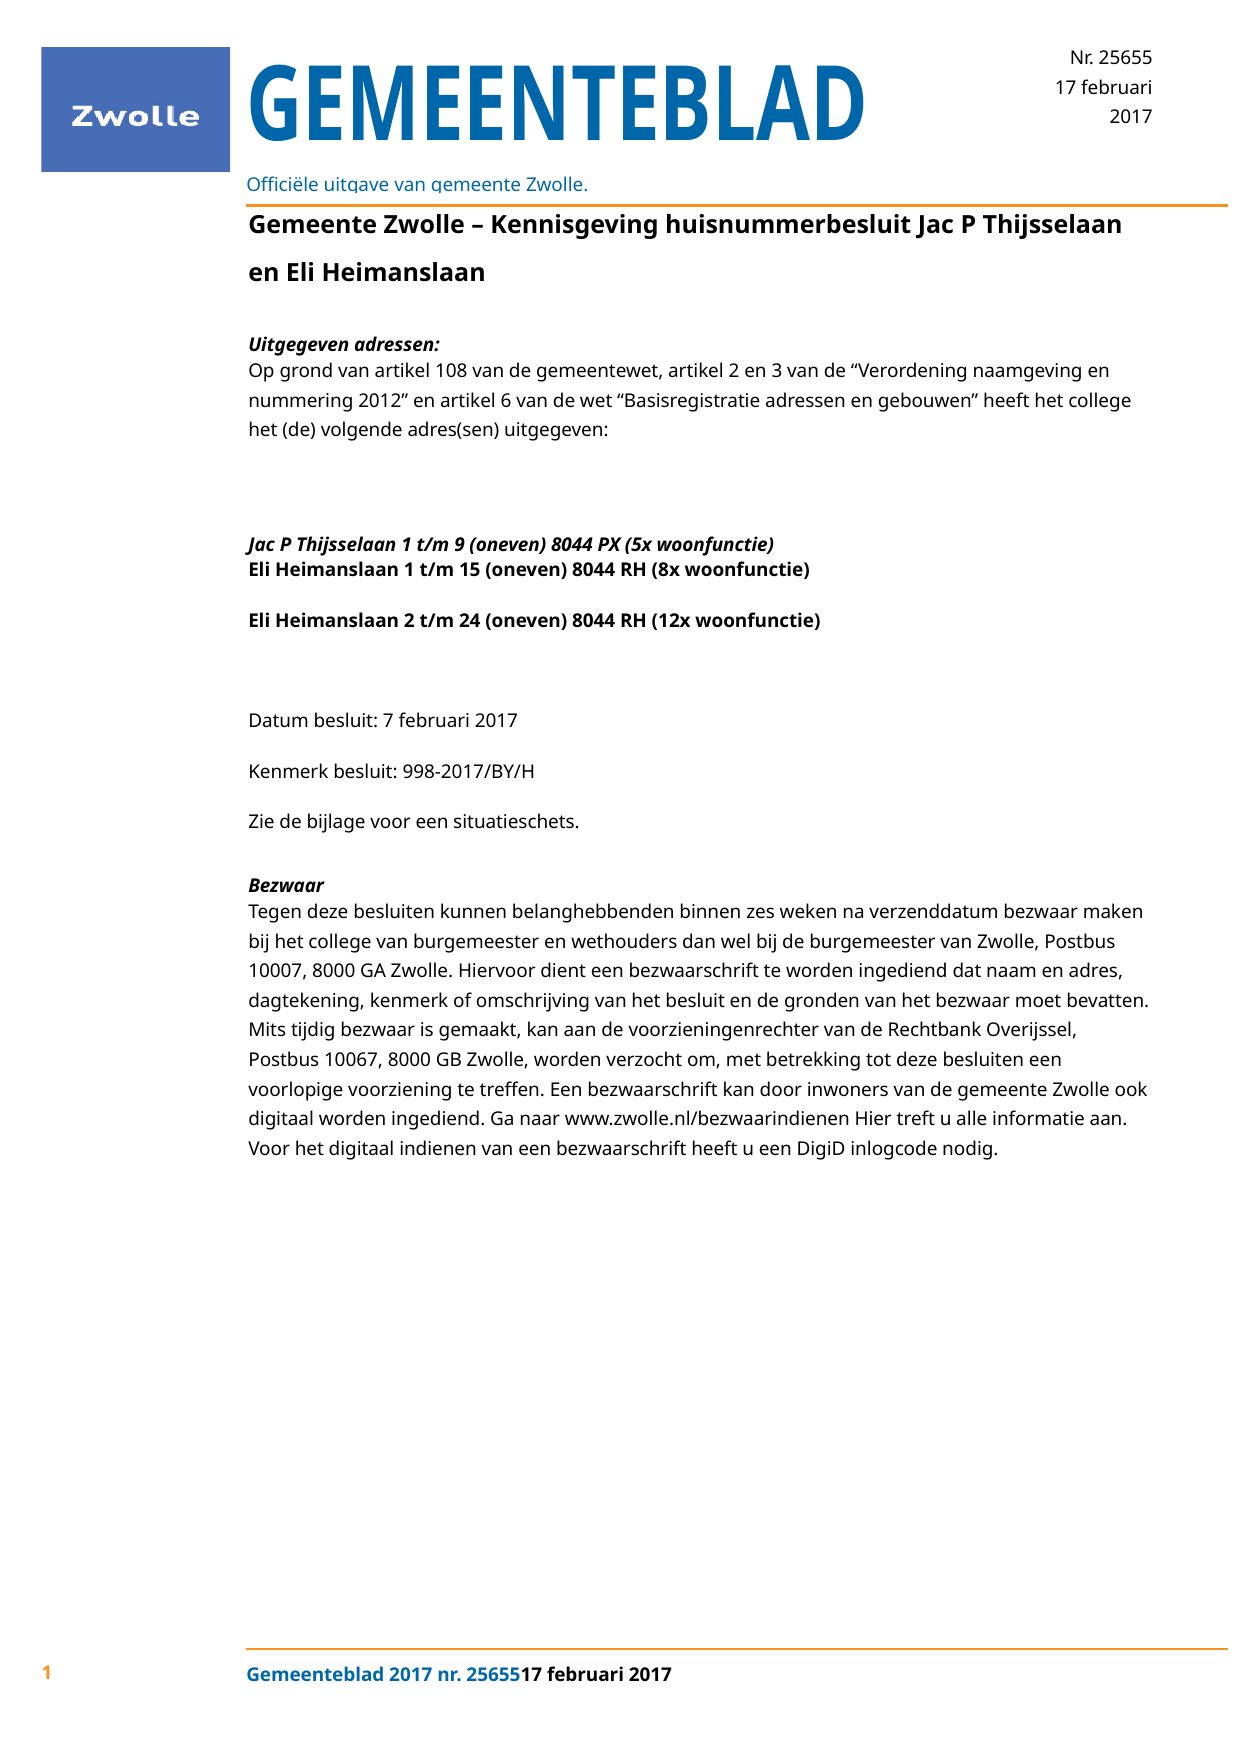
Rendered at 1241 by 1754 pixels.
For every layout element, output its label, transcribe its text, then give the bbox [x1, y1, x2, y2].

text Op grond van artikel 108 van de gemeentewet, artikel 2 en 3 van de “Verordening naamgeving en nummering 2012” en artikel 6 van de wet “Basisregistratie adressen en gebouwen” heeft het college het (de) volgende adres(sen) uitgegeven: [248, 357, 1152, 442]
text Jac P Thijsselaan 1 t/m 9 (oneven) 8044 PX (5x woonfunctie) [248, 531, 1152, 556]
text Zie de bijlage voor een situatieschets. [248, 808, 1152, 834]
text Bezwaar [248, 872, 1152, 898]
text Uitgegeven adressen: [248, 331, 1152, 357]
text Datum besluit: 7 februari 2017 [248, 708, 1152, 733]
text Eli Heimanslaan 2 t/m 24 (oneven) 8044 RH (12x woonfunctie) [248, 607, 1152, 633]
text Eli Heimanslaan 1 t/m 15 (oneven) 8044 RH (8x woonfunctie) [248, 556, 1152, 582]
text Gemeente Zwolle – Kennisgeving huisnummerbesluit Jac P Thijsselaan en Eli Heimanslaan [248, 207, 1152, 288]
text Tegen deze besluiten kunnen belanghebbenden binnen zes weken na verzenddatum bezwaar maken bij het college van burgemeester en wethouders dan wel bij de burgemeester van Zwolle, Postbus 10007, 8000 GA Zwolle. Hiervoor dient een bezwaarschrift te worden ingediend dat naam en adres, dagtekening, kenmerk of omschrijving van het besluit en de gronden van het bezwaar moet bevatten. Mits tijdig bezwaar is gemaakt, kan aan de voorzieningenrechter van de Rechtbank Overijssel, Postbus 10067, 8000 GB Zwolle, worden verzocht om, met betrekking tot deze besluiten een voorlopige voorziening te treffen. Een bezwaarschrift kan door inwoners van de gemeente Zwolle ook digitaal worden ingediend. Ga naar www.zwolle.nl/bezwaarindienen Hier treft u alle informatie aan. Voor het digitaal indienen van een bezwaarschrift heeft u een DigiD inlogcode nodig. [248, 898, 1152, 1161]
picture [41, 47, 231, 172]
text Kenmerk besluit: 998-2017/BY/H [248, 758, 1152, 784]
